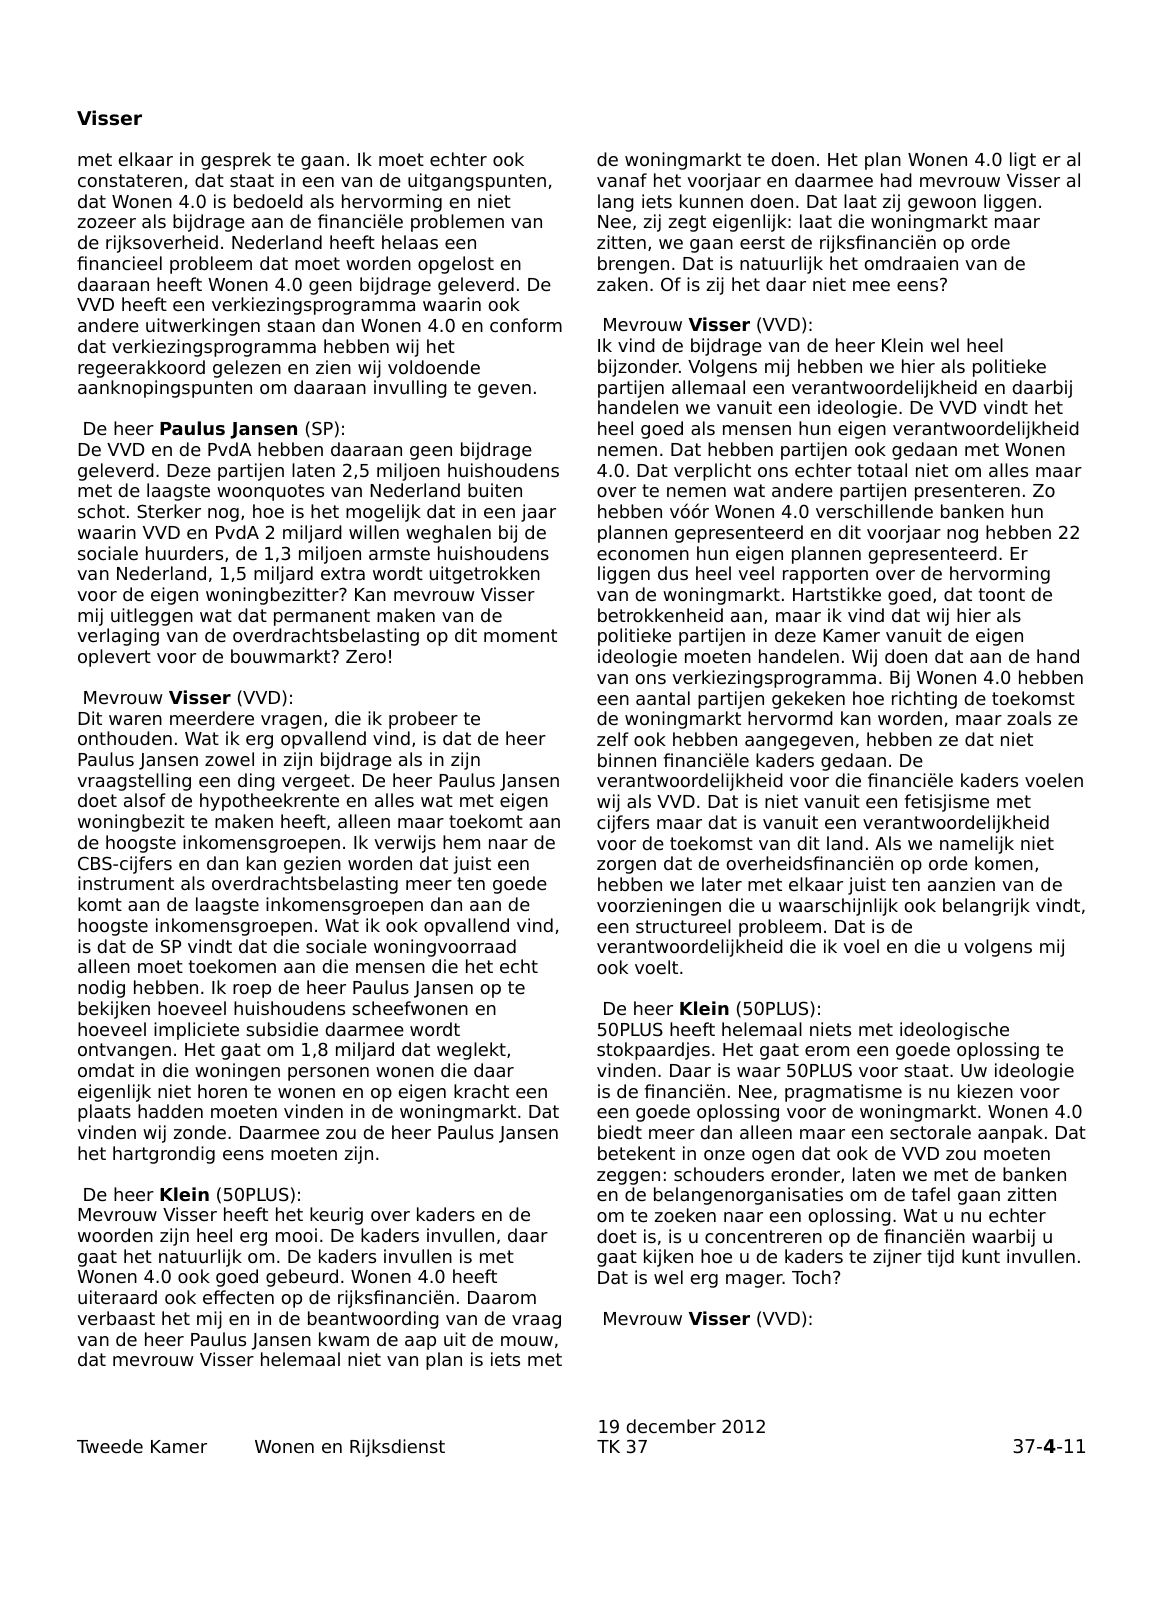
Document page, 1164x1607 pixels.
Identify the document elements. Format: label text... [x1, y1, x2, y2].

text Mevrouw Visser heeft het keurig over kaders en de woorden zijn heel erg mooi. De kaders invullen, daar gaat het natuurlijk om. De kaders invullen is met Wonen 4.0 ook goed gebeurd. Wonen 4.0 heeft uiteraard ook effecten op de rijksfinanciën. Daarom verbaast het mij en in de beantwoording van de vraag van de heer Paulus Jansen kwam de aap uit de mouw, dat mevrouw Visser helemaal niet van plan is iets met [77, 1205, 567, 1371]
text Mevrouw Visser (VVD): [77, 688, 567, 708]
text Mevrouw Visser (VVD): [596, 1309, 1087, 1329]
text met elkaar in gesprek te gaan. Ik moet echter ook constateren, dat staat in een van de uitgangspunten, dat Wonen 4.0 is bedoeld als hervorming en niet zozeer als bijdrage aan de financiële problemen van de rijksoverheid. Nederland heeft helaas een financieel probleem dat moet worden opgelost en daaraan heeft Wonen 4.0 geen bijdrage geleverd. De VVD heeft een verkiezingsprogramma waarin ook andere uitwerkingen staan dan Wonen 4.0 en conform dat verkiezingsprogramma hebben wij het regeerakkoord gelezen en zien wij voldoende aanknopingspunten om daaraan invulling te geven. [77, 150, 567, 399]
text De heer Klein (50PLUS): [77, 1184, 567, 1205]
text De VVD en de PvdA hebben daaraan geen bijdrage geleverd. Deze partijen laten 2,5 miljoen huishoudens met de laagste woonquotes van Nederland buiten schot. Sterker nog, hoe is het mogelijk dat in een jaar waarin VVD en PvdA 2 miljard willen weghalen bij de sociale huurders, de 1,3 miljoen armste huishoudens van Nederland, 1,5 miljard extra wordt uitgetrokken voor de eigen woningbezitter? Kan mevrouw Visser mij uitleggen wat dat permanent maken van de verlaging van de overdrachtsbelasting op dit moment oplevert voor de bouwmarkt? Zero! [77, 440, 567, 668]
text Mevrouw Visser (VVD): [596, 315, 1087, 336]
text Dit waren meerdere vragen, die ik probeer te onthouden. Wat ik erg opvallend vind, is dat de heer Paulus Jansen zowel in zijn bijdrage als in zijn vraagstelling een ding vergeet. De heer Paulus Jansen doet alsof de hypotheekrente en alles wat met eigen woningbezit te maken heeft, alleen maar toekomt aan de hoogste inkomensgroepen. Ik verwijs hem naar de CBS-cijfers en dan kan gezien worden dat juist een instrument als overdrachtsbelasting meer ten goede komt aan de laagste inkomensgroepen dan aan de hoogste inkomensgroepen. Wat ik ook opvallend vind, is dat de SP vindt dat die sociale woningvoorraad alleen moet toekomen aan die mensen die het echt nodig hebben. Ik roep de heer Paulus Jansen op te bekijken hoeveel huishoudens scheefwonen en hoeveel impliciete subsidie daarmee wordt ontvangen. Het gaat om 1,8 miljard dat weglekt, omdat in die woningen personen wonen die daar eigenlijk niet horen te wonen en op eigen kracht een plaats hadden moeten vinden in de woningmarkt. Dat vinden wij zonde. Daarmee zou de heer Paulus Jansen het hartgrondig eens moeten zijn. [77, 708, 567, 1164]
text de woningmarkt te doen. Het plan Wonen 4.0 ligt er al vanaf het voorjaar en daarmee had mevrouw Visser al lang iets kunnen doen. Dat laat zij gewoon liggen. Nee, zij zegt eigenlijk: laat die woningmarkt maar zitten, we gaan eerst de rijksfinanciën op orde brengen. Dat is natuurlijk het omdraaien van de zaken. Of is zij het daar niet mee eens? [596, 150, 1087, 295]
text De heer Klein (50PLUS): [596, 999, 1087, 1019]
text De heer Paulus Jansen (SP): [77, 419, 567, 440]
text 50PLUS heeft helemaal niets met ideologische stokpaardjes. Het gaat erom een goede oplossing te vinden. Daar is waar 50PLUS voor staat. Uw ideologie is de financiën. Nee, pragmatisme is nu kiezen voor een goede oplossing voor de woningmarkt. Wonen 4.0 biedt meer dan alleen maar een sectorale aanpak. Dat betekent in onze ogen dat ook de VVD zou moeten zeggen: schouders eronder, laten we met de banken en de belangenorganisaties om de tafel gaan zitten om te zoeken naar een oplossing. Wat u nu echter doet is, is u concentreren op de financiën waarbij u gaat kijken hoe u de kaders te zijner tijd kunt invullen. Dat is wel erg mager. Toch? [596, 1019, 1087, 1289]
text Ik vind de bijdrage van de heer Klein wel heel bijzonder. Volgens mij hebben we hier als politieke partijen allemaal een verantwoordelijkheid en daarbij handelen we vanuit een ideologie. De VVD vindt het heel goed als mensen hun eigen verantwoordelijkheid nemen. Dat hebben partijen ook gedaan met Wonen 4.0. Dat verplicht ons echter totaal niet om alles maar over te nemen wat andere partijen presenteren. Zo hebben vóór Wonen 4.0 verschillende banken hun plannen gepresenteerd en dit voorjaar nog hebben 22 economen hun eigen plannen gepresenteerd. Er liggen dus heel veel rapporten over de hervorming van de woningmarkt. Hartstikke goed, dat toont de betrokkenheid aan, maar ik vind dat wij hier als politieke partijen in deze Kamer vanuit de eigen ideologie moeten handelen. Wij doen dat aan de hand van ons verkiezingsprogramma. Bij Wonen 4.0 hebben een aantal partijen gekeken hoe richting de toekomst de woningmarkt hervormd kan worden, maar zoals ze zelf ook hebben aangegeven, hebben ze dat niet binnen financiële kaders gedaan. De verantwoordelijkheid voor die financiële kaders voelen wij als VVD. Dat is niet vanuit een fetisjisme met cijfers maar dat is vanuit een verantwoordelijkheid voor de toekomst van dit land. Als we namelijk niet zorgen dat de overheidsfinanciën op orde komen, hebben we later met elkaar juist ten aanzien van de voorzieningen die u waarschijnlijk ook belangrijk vindt, een structureel probleem. Dat is de verantwoordelijkheid die ik voel en die u volgens mij ook voelt. [596, 336, 1087, 979]
